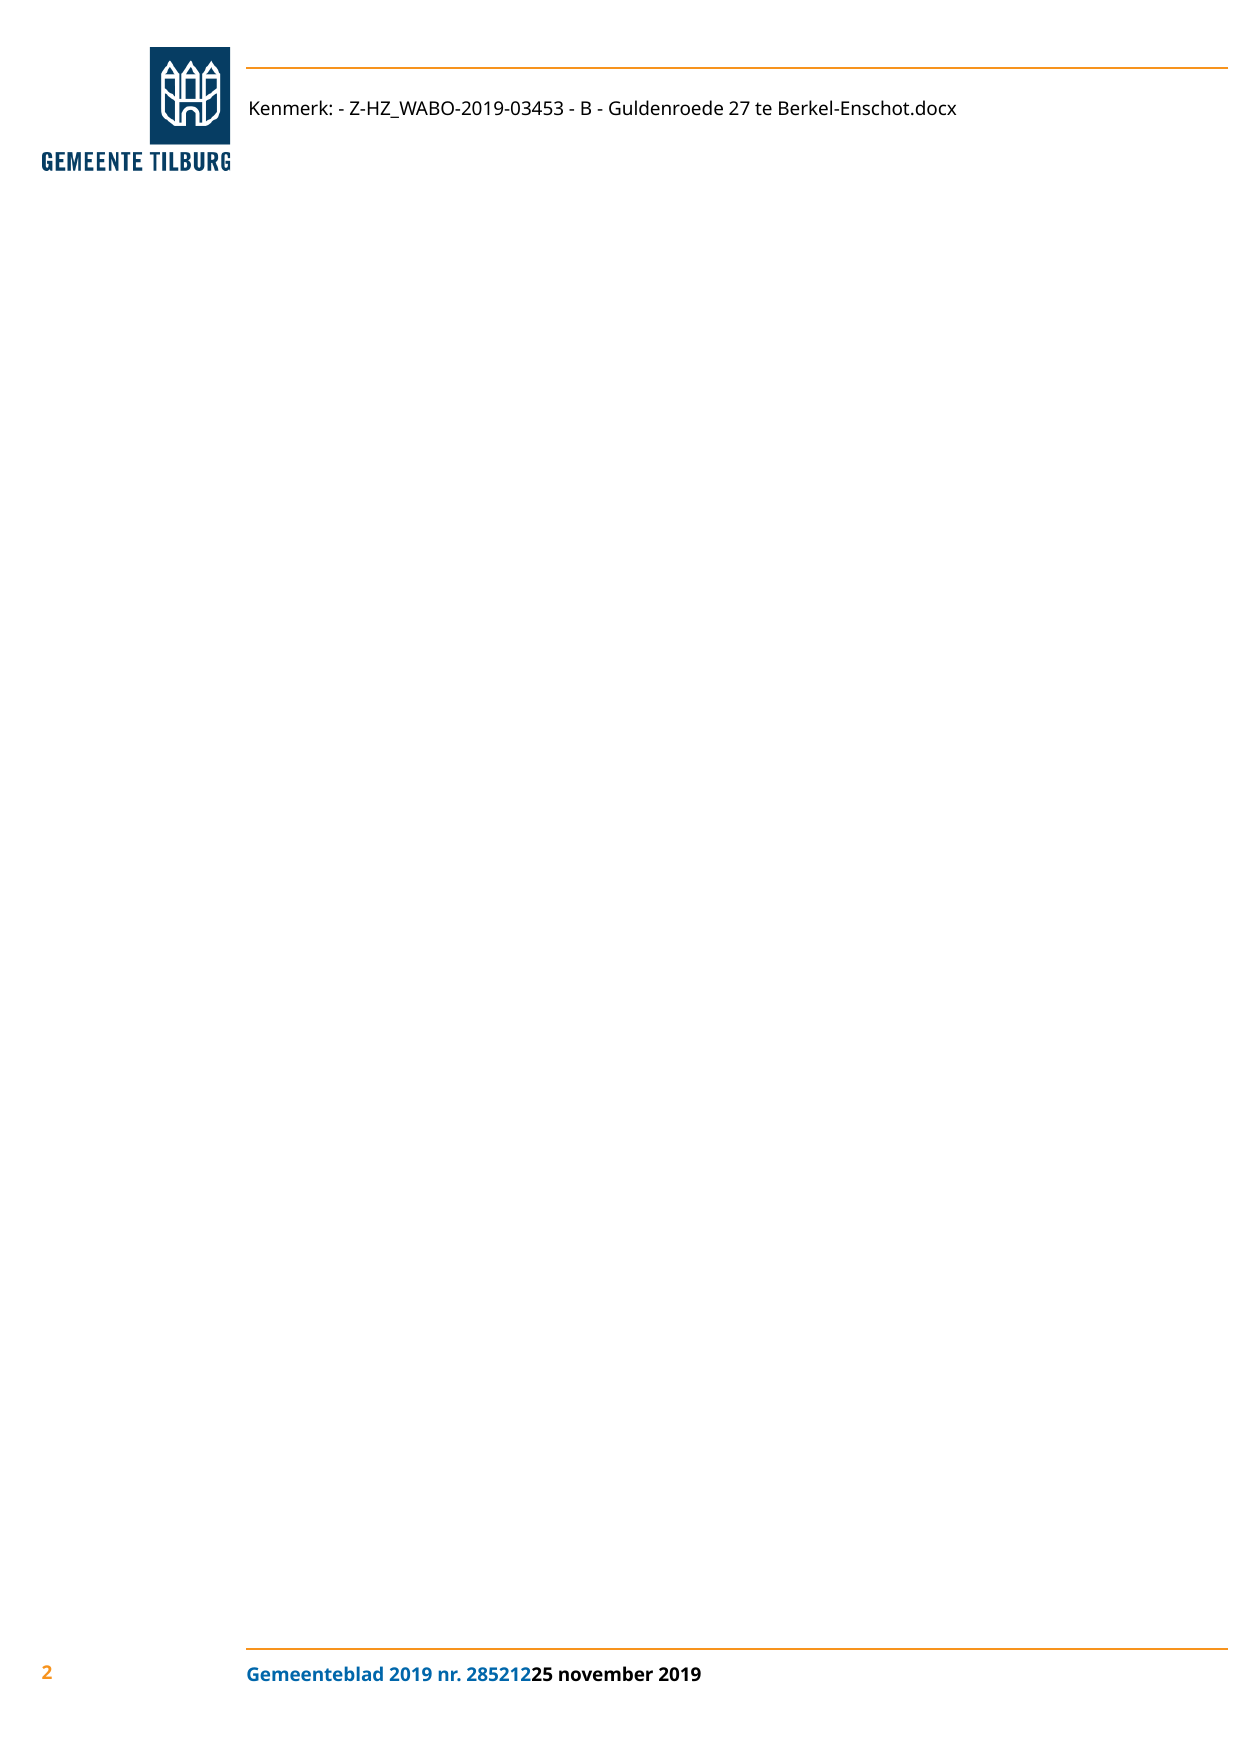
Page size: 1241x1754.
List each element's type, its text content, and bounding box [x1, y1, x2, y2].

picture [41, 47, 231, 172]
text Kenmerk: - Z-HZ_WABO-2019-03453 - B - Guldenroede 27 te Berkel-Enschot.docx [248, 95, 1152, 121]
